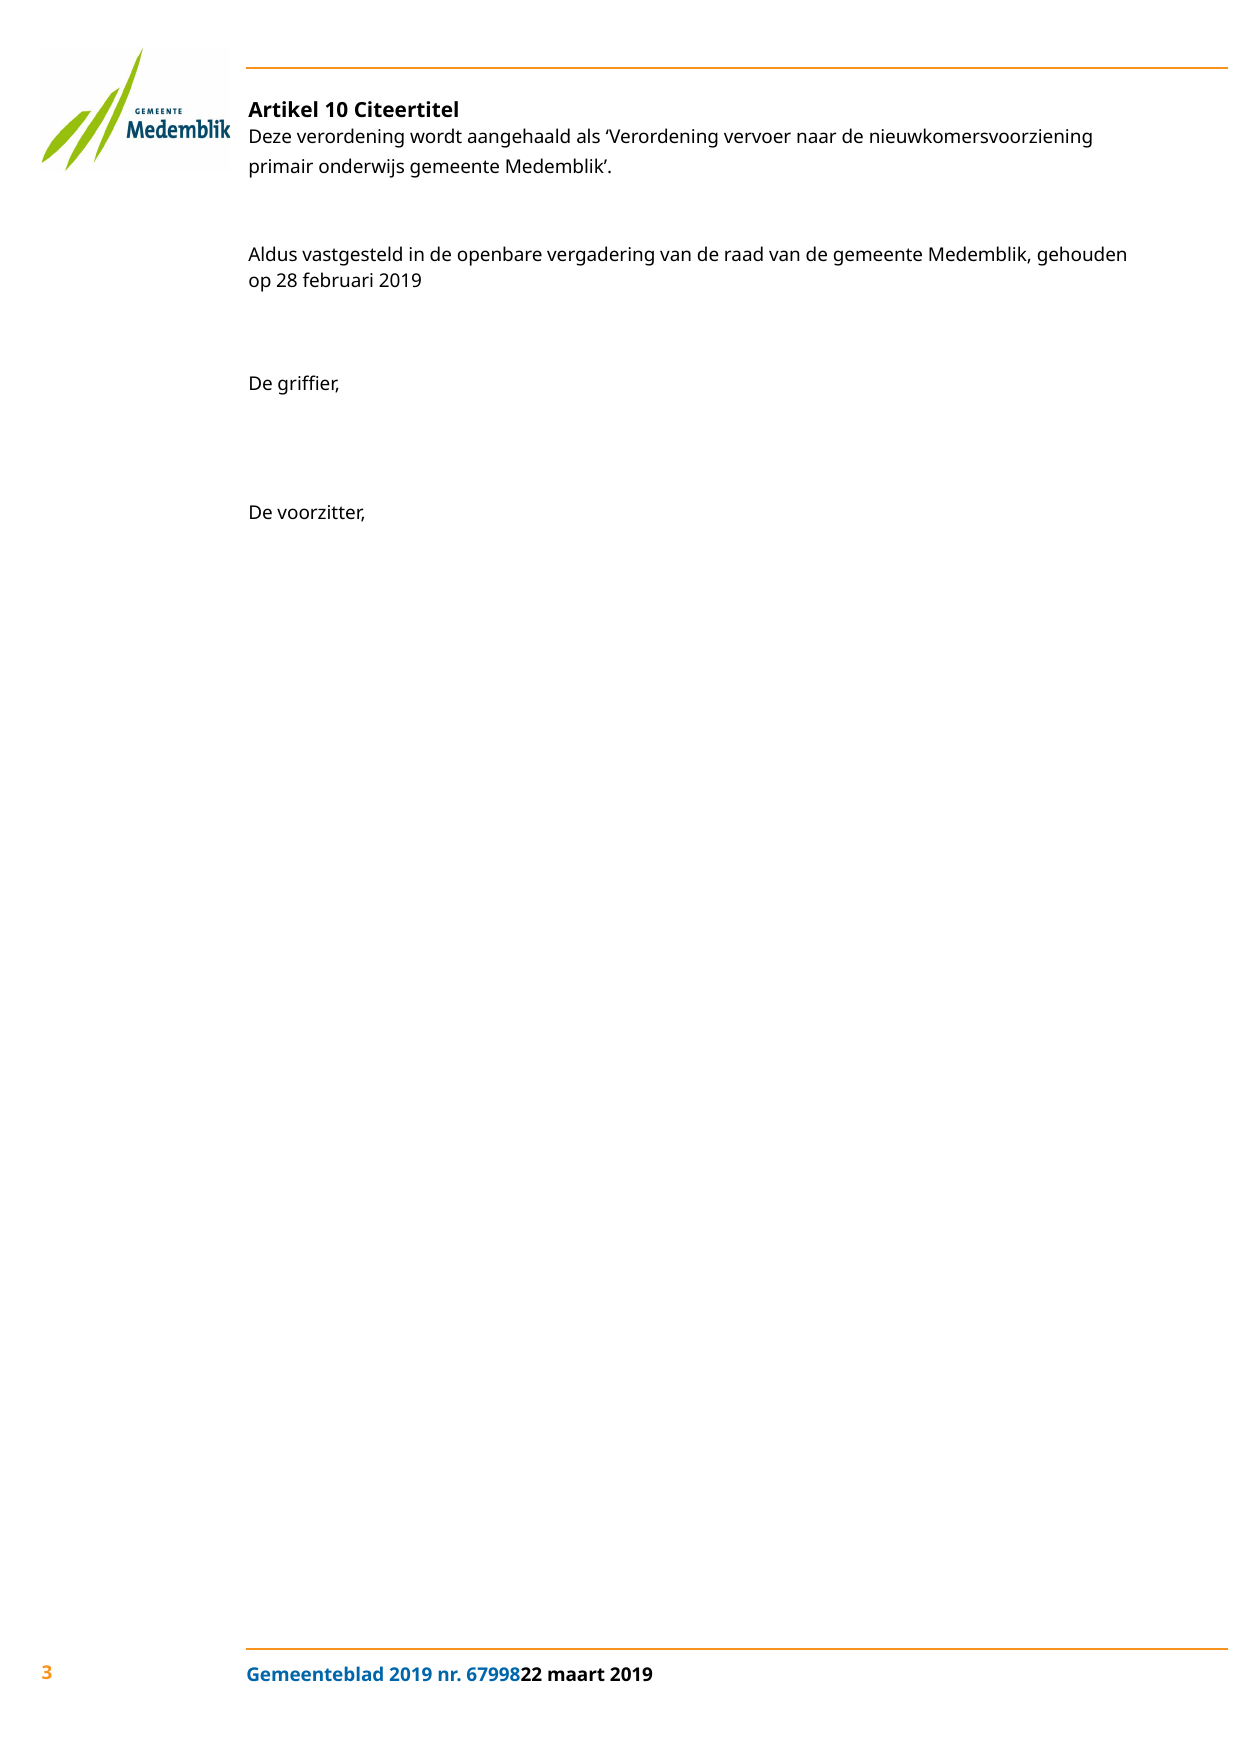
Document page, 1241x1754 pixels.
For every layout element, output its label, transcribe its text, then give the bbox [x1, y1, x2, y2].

text Artikel 10 Citeertitel [248, 95, 1152, 123]
text De griffier, [248, 370, 1152, 396]
text Deze verordening wordt aangehaald als ‘Verordening vervoer naar de nieuwkomersvoorziening primair onderwijs gemeente Medemblik’. [248, 123, 1152, 178]
text Aldus vastgesteld in de openbare vergadering van de raad van de gemeente Medemblik, gehouden op 28 februari 2019 [248, 242, 1152, 293]
picture [41, 47, 231, 172]
text De voorzitter, [248, 499, 1152, 524]
